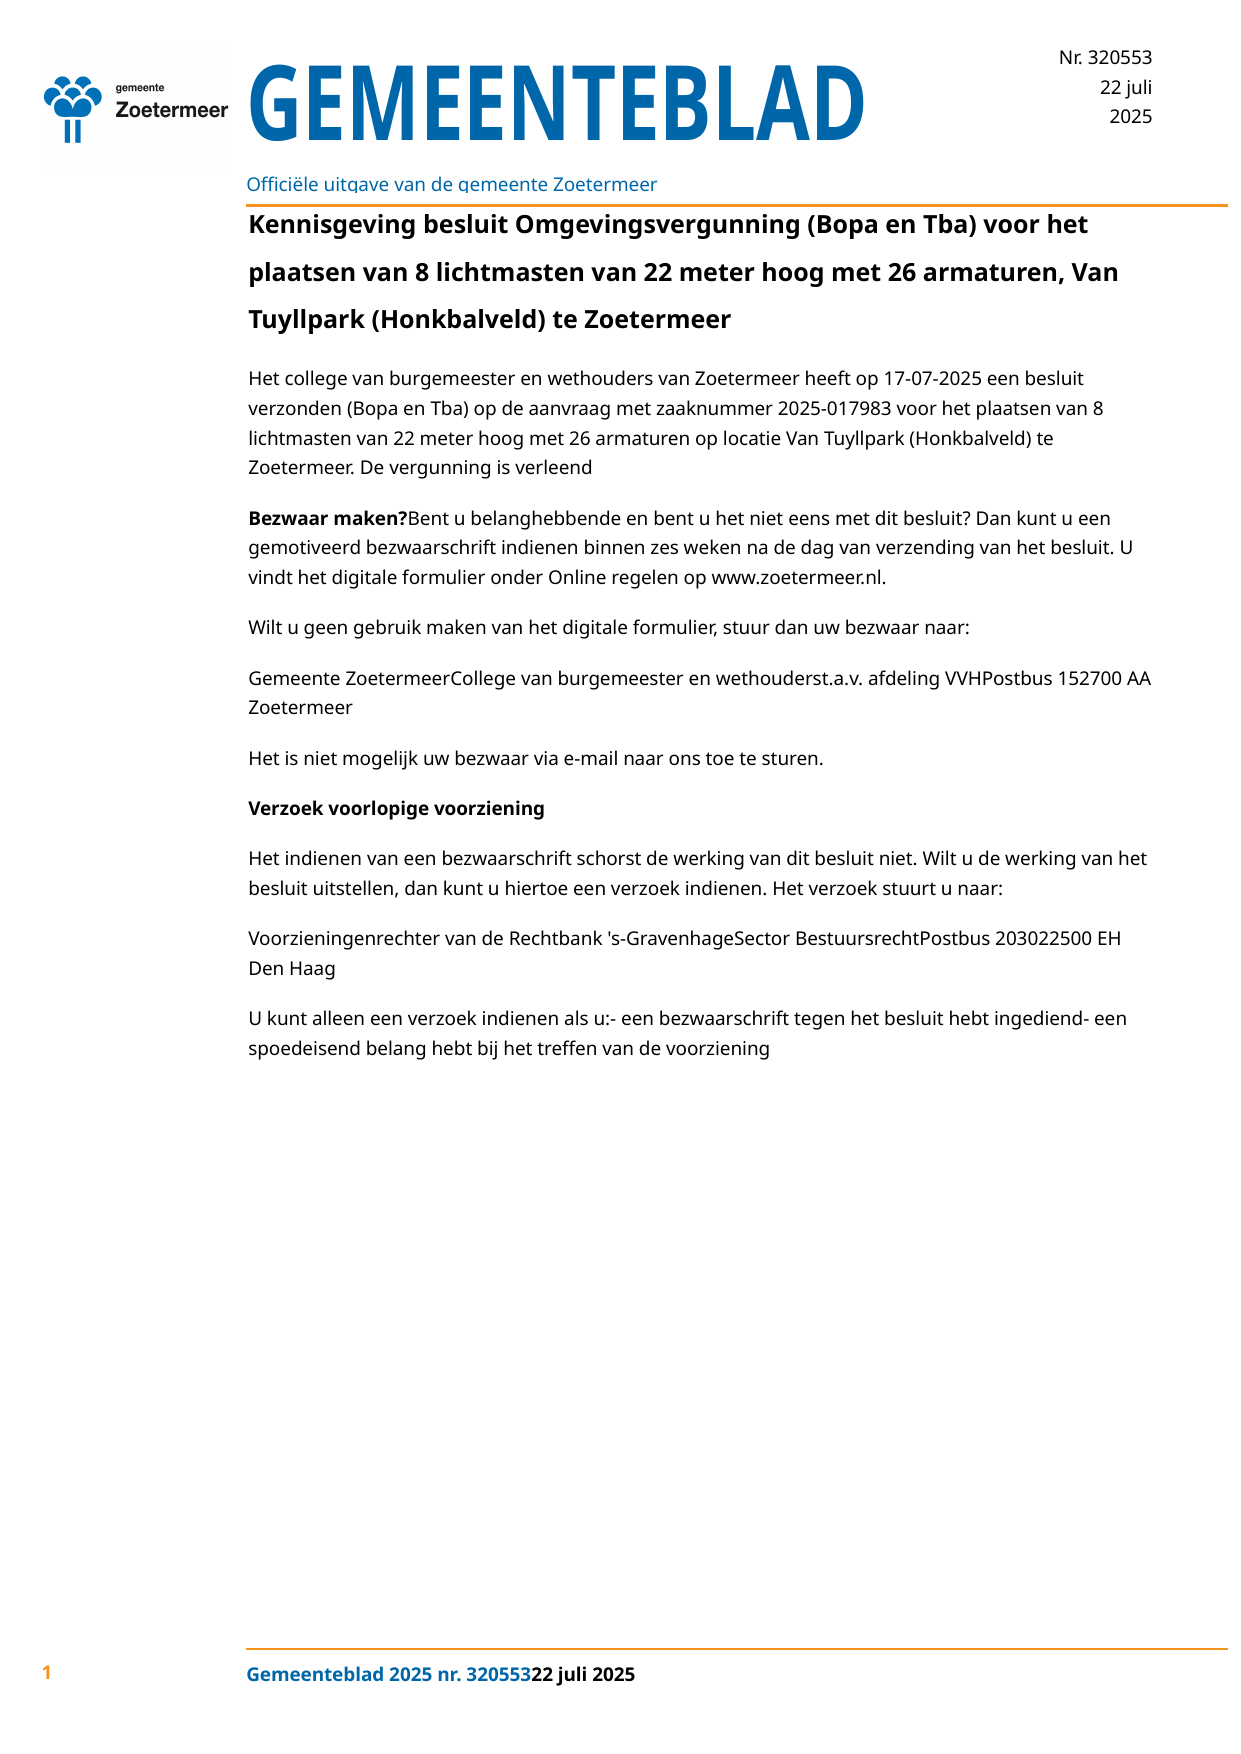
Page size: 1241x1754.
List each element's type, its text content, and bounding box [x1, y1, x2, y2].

text Kennisgeving besluit Omgevingsvergunning (Bopa en Tba) voor het plaatsen van 8 lichtmasten van 22 meter hoog met 26 armaturen, Van Tuyllpark (Honkbalveld) te Zoetermeer [248, 207, 1152, 336]
text Het is niet mogelijk uw bezwaar via e-mail naar ons toe te sturen. [248, 745, 1152, 770]
text Voorzieningenrechter van de Rechtbank 's-GravenhageSector BestuursrechtPostbus 203022500 EH Den Haag [248, 926, 1152, 981]
text Wilt u geen gebruik maken van het digitale formulier, stuur dan uw bezwaar naar: [248, 614, 1152, 640]
text Gemeente ZoetermeerCollege van burgemeester en wethouderst.a.v. afdeling VVHPostbus 152700 AA Zoetermeer [248, 665, 1152, 720]
text U kunt alleen een verzoek indienen als u:- een bezwaarschrift tegen het besluit hebt ingediend- een spoedeisend belang hebt bij het treffen van de voorziening [248, 1006, 1152, 1061]
text Het indienen van een bezwaarschrift schorst de werking van dit besluit niet. Wilt u de werking van het besluit uitstellen, dan kunt u hiertoe een verzoek indienen. Het verzoek stuurt u naar: [248, 846, 1152, 901]
picture [41, 47, 231, 172]
text Verzoek voorlopige voorziening [248, 795, 1152, 821]
text Het college van burgemeester en wethouders van Zoetermeer heeft op 17-07-2025 een besluit verzonden (Bopa en Tba) op de aanvraag met zaaknummer 2025-017983 voor het plaatsen van 8 lichtmasten van 22 meter hoog met 26 armaturen op locatie Van Tuyllpark (Honkbalveld) te Zoetermeer. De vergunning is verleend [248, 366, 1152, 480]
text Bezwaar maken?Bent u belanghebbende en bent u het niet eens met dit besluit? Dan kunt u een gemotiveerd bezwaarschrift indienen binnen zes weken na de dag van verzending van het besluit. U vindt het digitale formulier onder Online regelen op www.zoetermeer.nl. [248, 505, 1152, 589]
